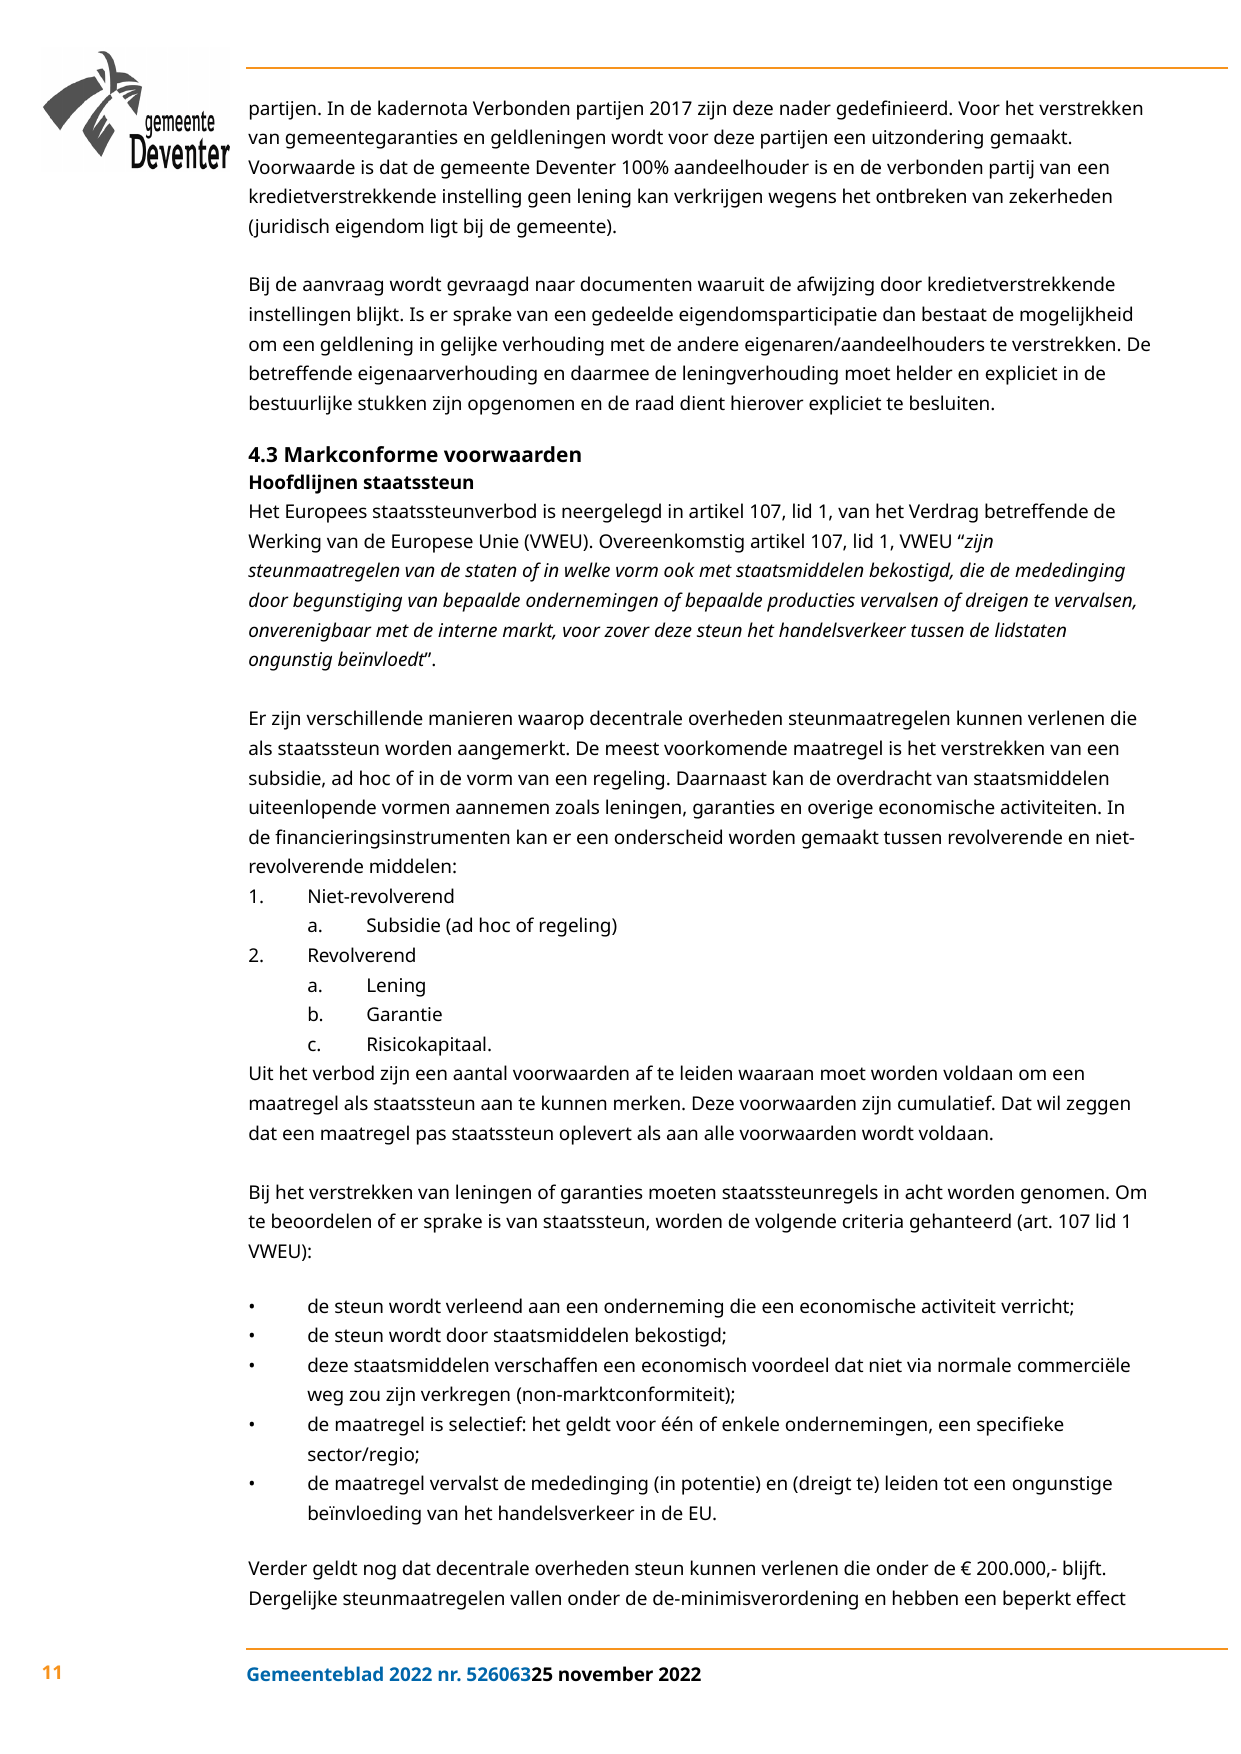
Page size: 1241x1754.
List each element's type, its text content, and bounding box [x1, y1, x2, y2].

text 4.3 Markconforme voorwaarden [248, 440, 1152, 469]
table_header Bij het verstrekken van leningen of garanties moeten staatssteunregels in acht worden genomen. Om te beoordelen of er sprake is van staatssteun, worden de volgende criteria gehanteerd (art. 107 lid 1 VWEU): [248, 1179, 1152, 1264]
list Risicokapitaal. [307, 1031, 1152, 1057]
table_header de steun wordt verleend aan een onderneming die een economische activiteit verricht; de steun wordt door staatsmiddelen bekostigd; deze staatsmiddelen verschaffen een economisch voordeel dat niet via normale commerciële weg zou zijn verkregen (non-marktconformiteit); de maatregel is selectief: het geldt voor één of enkele ondernemingen, een specifieke sector/regio; de maatregel vervalst de mededinging (in potentie) en (dreigt te) leiden tot een ongunstige beïnvloeding van het handelsverkeer in de EU. [248, 1293, 1152, 1526]
text Verder geldt nog dat decentrale overheden steun kunnen verlenen die onder de € 200.000,- blijft. Dergelijke steunmaatregelen vallen onder de de-minimisverordening en hebben een beperkt effect [248, 1555, 1152, 1611]
table_header partijen. In de kadernota Verbonden partijen 2017 zijn deze nader gedefinieerd. Voor het verstrekken van gemeentegaranties en geldleningen wordt voor deze partijen een uitzondering gemaakt. Voorwaarde is dat de gemeente Deventer 100% aandeelhouder is en de verbonden partij van een kredietverstrekkende instelling geen lening kan verkrijgen wegens het ontbreken van zekerheden (juridisch eigendom ligt bij de gemeente). [248, 95, 1152, 239]
list Revolverend [248, 942, 1152, 968]
text Er zijn verschillende manieren waarop decentrale overheden steunmaatregelen kunnen verlenen die als staatssteun worden aangemerkt. De meest voorkomende maatregel is het verstrekken van een subsidie, ad hoc of in de vorm van een regeling. Daarnaast kan de overdracht van staatsmiddelen uiteenlopende vormen aannemen zoals leningen, garanties en overige economische activiteiten. In de financieringsinstrumenten kan er een onderscheid worden gemaakt tussen revolverende en niet- revolverende middelen: [248, 706, 1152, 879]
list Garantie [307, 1001, 1152, 1027]
list Subsidie (ad hoc of regeling) [307, 913, 1152, 938]
text Hoofdlijnen staatssteun [248, 469, 1152, 494]
text Uit het verbod zijn een aantal voorwaarden af te leiden waaraan moet worden voldaan om een maatregel als staatssteun aan te kunnen merken. Deze voorwaarden zijn cumulatief. Dat wil zeggen dat een maatregel pas staatssteun oplevert als aan alle voorwaarden wordt voldaan. [248, 1061, 1152, 1145]
picture [41, 47, 231, 172]
list Niet-revolverend [248, 883, 1152, 909]
text Bij de aanvraag wordt gevraagd naar documenten waaruit de afwijzing door kredietverstrekkende instellingen blijkt. Is er sprake van een gedeelde eigendomsparticipatie dan bestaat de mogelijkheid om een geldlening in gelijke verhouding met de andere eigenaren/aandeelhouders te verstrekken. De betreffende eigenaarverhouding en daarmee de leningverhouding moet helder en expliciet in de bestuurlijke stukken zijn opgenomen en de raad dient hierover expliciet te besluiten. [248, 272, 1152, 416]
text Het Europees staatssteunverbod is neergelegd in artikel 107, lid 1, van het Verdrag betreffende de Werking van de Europese Unie (VWEU). Overeenkomstig artikel 107, lid 1, VWEU “zijn steunmaatregelen van de staten of in welke vorm ook met staatsmiddelen bekostigd, die de mededinging door begunstiging van bepaalde ondernemingen of bepaalde producties vervalsen of dreigen te vervalsen, onverenigbaar met de interne markt, voor zover deze steun het handelsverkeer tussen de lidstaten ongunstig beïnvloedt”. [248, 498, 1152, 672]
list Lening [307, 972, 1152, 997]
